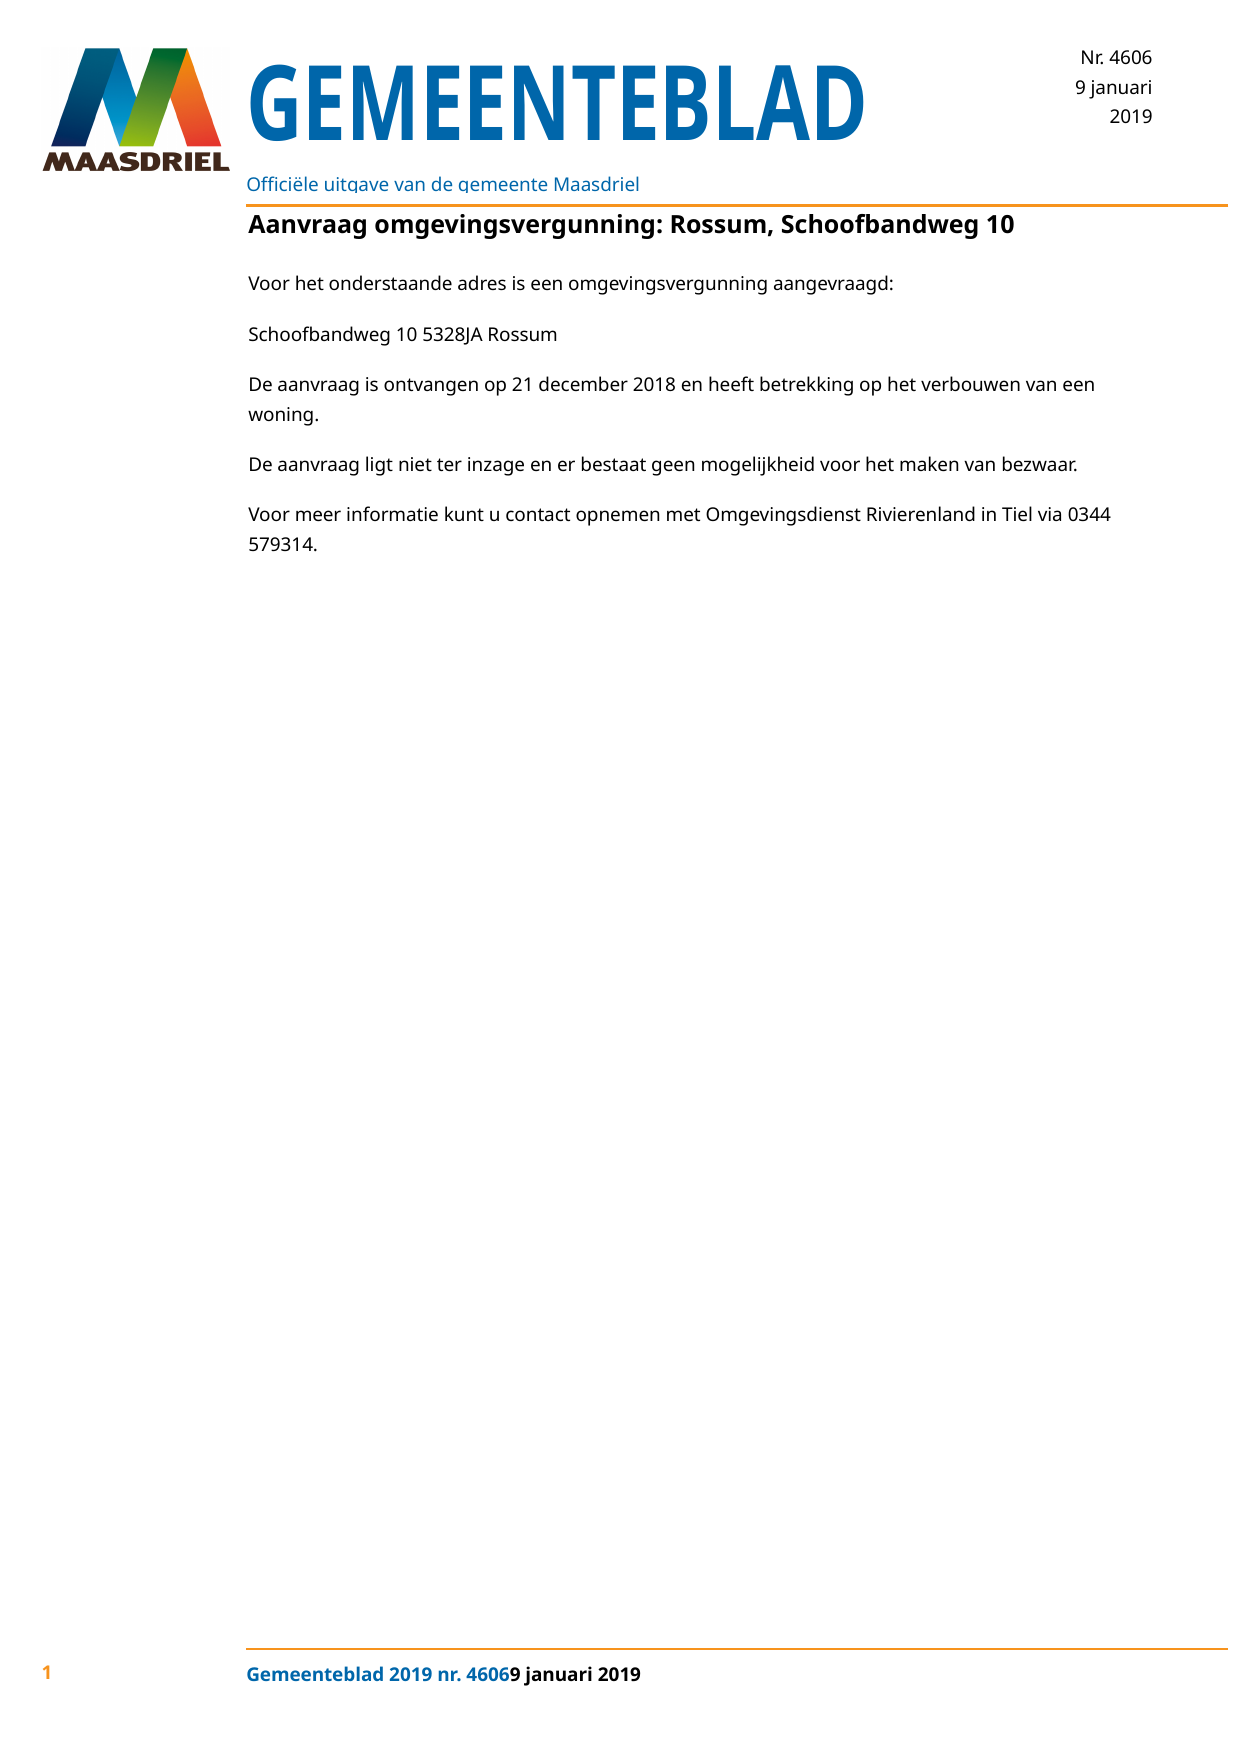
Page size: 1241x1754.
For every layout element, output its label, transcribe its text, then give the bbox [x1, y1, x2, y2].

text De aanvraag ligt niet ter inzage en er bestaat geen mogelijkheid voor het maken van bezwaar. [248, 451, 1152, 477]
text De aanvraag is ontvangen op 21 december 2018 en heeft betrekking op het verbouwen van een woning. [248, 371, 1152, 426]
text Voor meer informatie kunt u contact opnemen met Omgevingsdienst Rivierenland in Tiel via 0344 579314. [248, 502, 1152, 557]
picture [41, 47, 231, 172]
text Aanvraag omgevingsvergunning: Rossum, Schoofbandweg 10 [248, 207, 1152, 241]
text Schoofbandweg 10 5328JA Rossum [248, 321, 1152, 346]
text Voor het onderstaande adres is een omgevingsvergunning aangevraagd: [248, 270, 1152, 296]
